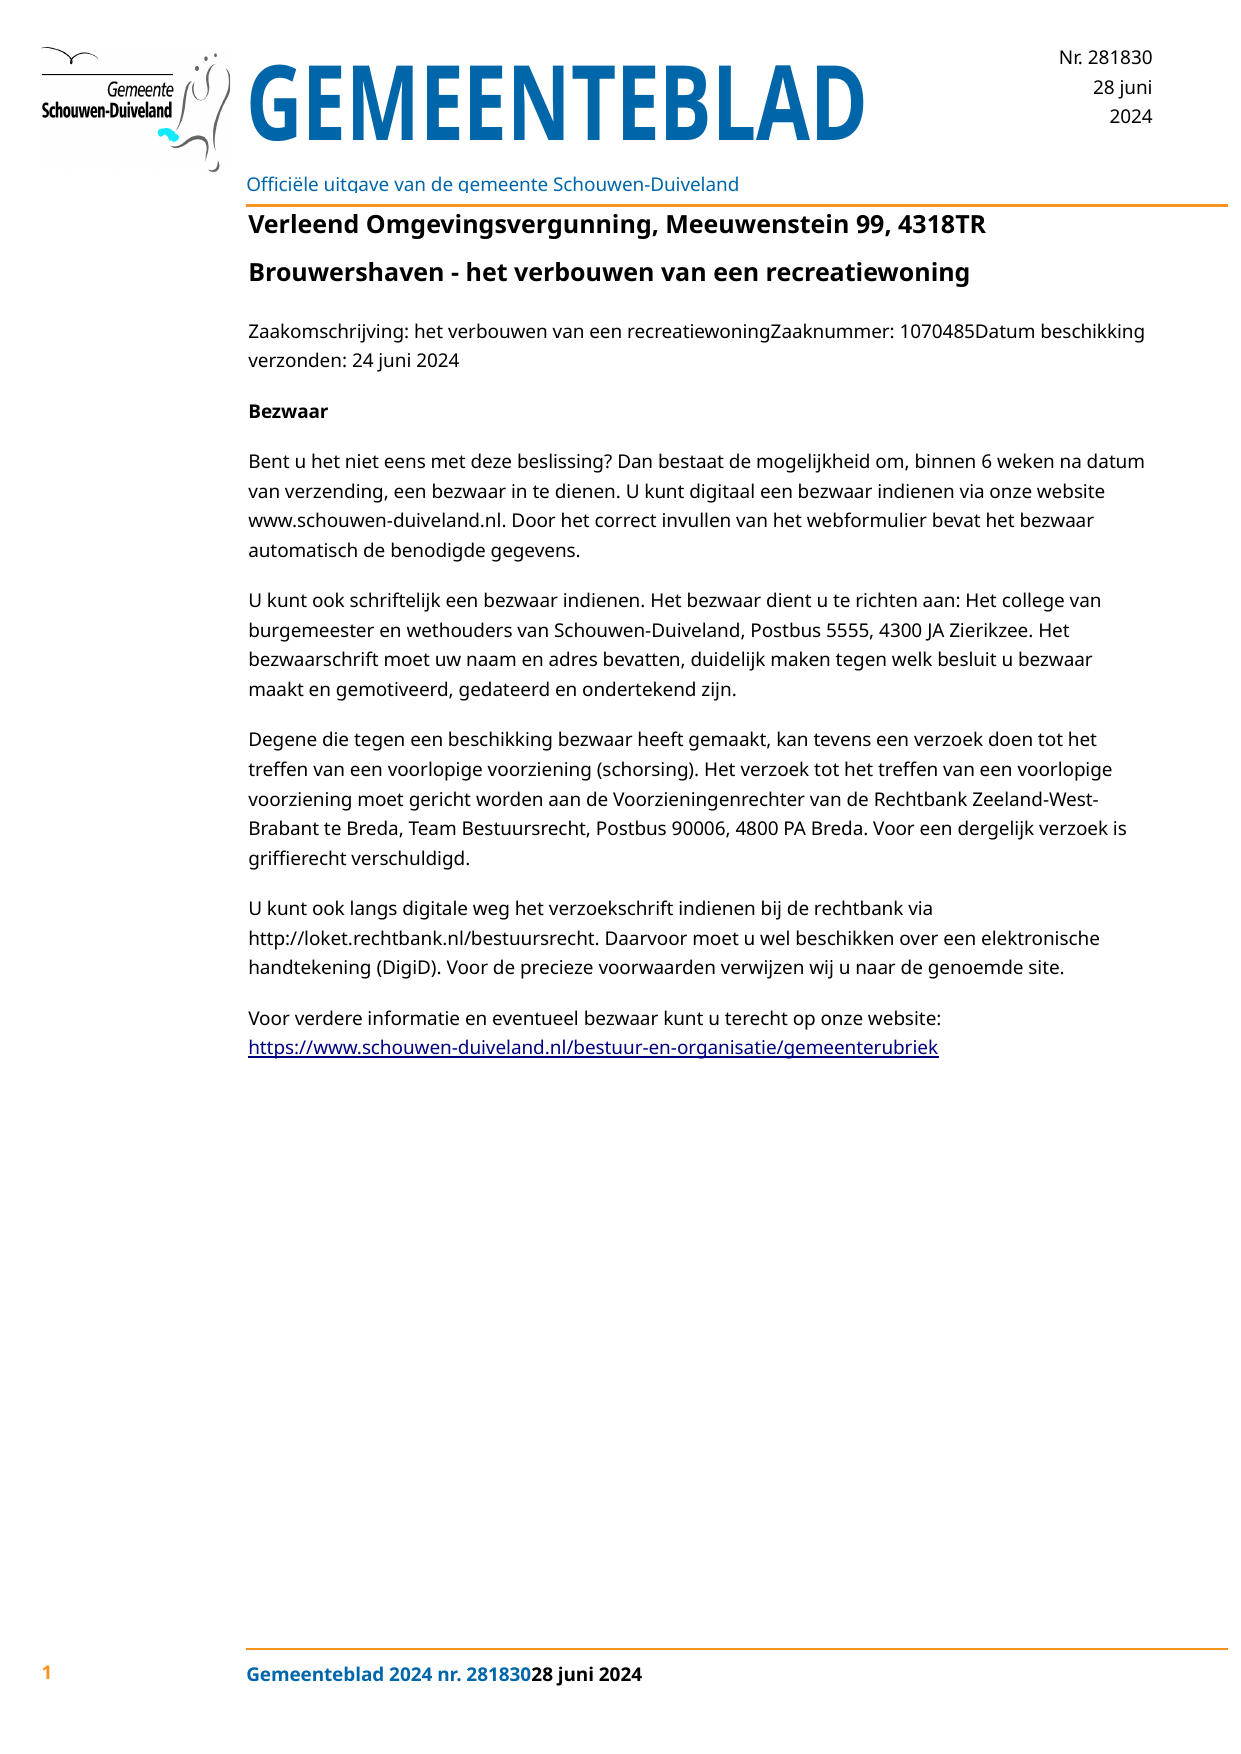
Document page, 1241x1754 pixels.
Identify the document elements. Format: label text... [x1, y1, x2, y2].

text Zaakomschrijving: het verbouwen van een recreatiewoningZaaknummer: 1070485Datum beschikking verzonden: 24 juni 2024 [248, 318, 1152, 373]
text Bezwaar [248, 398, 1152, 424]
text Voor verdere informatie en eventueel bezwaar kunt u terecht op onze website: https://www.schouwen-duiveland.nl/bestuur-en-organisatie/gemeenterubriek [248, 1005, 1152, 1060]
text Verleend Omgevingsvergunning, Meeuwenstein 99, 4318TR Brouwershaven - het verbouwen van een recreatiewoning [248, 207, 1152, 288]
picture [41, 47, 231, 172]
text U kunt ook schriftelijk een bezwaar indienen. Het bezwaar dient u te richten aan: Het college van burgemeester en wethouders van Schouwen-Duiveland, Postbus 5555, 4300 JA Zierikzee. Het bezwaarschrift moet uw naam en adres bevatten, duidelijk maken tegen welk besluit u bezwaar maakt en gemotiveerd, gedateerd en ondertekend zijn. [248, 587, 1152, 702]
text U kunt ook langs digitale weg het verzoekschrift indienen bij de rechtbank via http://loket.rechtbank.nl/bestuursrecht. Daarvoor moet u wel beschikken over een elektronische handtekening (DigiD). Voor de precieze voorwaarden verwijzen wij u naar de genoemde site. [248, 895, 1152, 980]
text Degene die tegen een beschikking bezwaar heeft gemaakt, kan tevens een verzoek doen tot het treffen van een voorlopige voorziening (schorsing). Het verzoek tot het treffen van een voorlopige voorziening moet gericht worden aan de Voorzieningenrechter van de Rechtbank Zeeland-West-Brabant te Breda, Team Bestuursrecht, Postbus 90006, 4800 PA Breda. Voor een dergelijk verzoek is griffierecht verschuldigd. [248, 727, 1152, 871]
text Bent u het niet eens met deze beslissing? Dan bestaat de mogelijkheid om, binnen 6 weken na datum van verzending, een bezwaar in te dienen. U kunt digitaal een bezwaar indienen via onze website www.schouwen-duiveland.nl. Door het correct invullen van het webformulier bevat het bezwaar automatisch de benodigde gegevens. [248, 448, 1152, 563]
